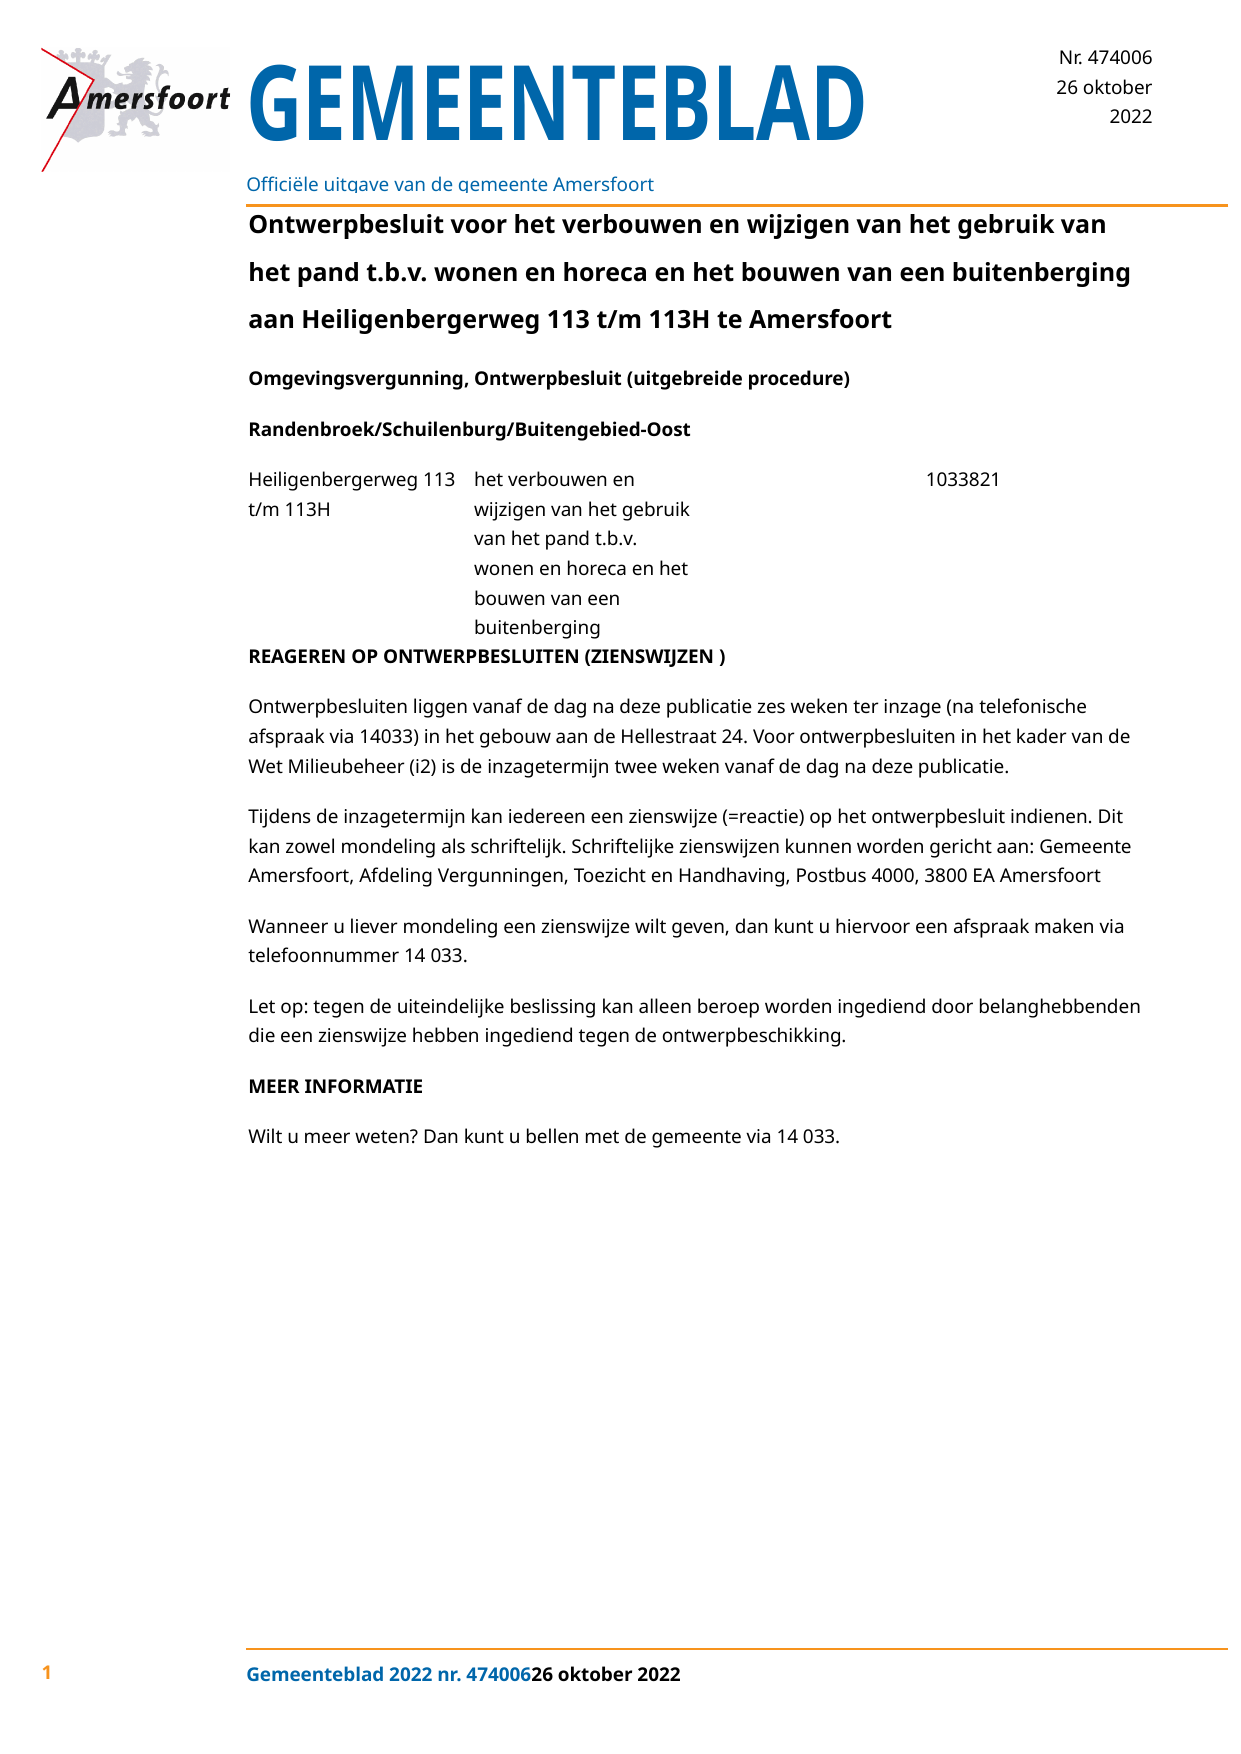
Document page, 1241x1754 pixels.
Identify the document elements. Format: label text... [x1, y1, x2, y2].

table_header 1033821 [926, 466, 1152, 640]
text Let op: tegen de uiteindelijke beslissing kan alleen beroep worden ingediend door belanghebbenden die een zienswijze hebben ingediend tegen de ontwerpbeschikking. [248, 993, 1152, 1048]
text Wanneer u liever mondeling een zienswijze wilt geven, dan kunt u hiervoor een afspraak maken via telefoonnummer 14 033. [248, 913, 1152, 968]
table_header [700, 466, 926, 640]
table_header Heiligenbergerweg 113 t/m 113H [248, 466, 474, 640]
text Ontwerpbesluiten liggen vanaf de dag na deze publicatie zes weken ter inzage (na telefonische afspraak via 14033) in het gebouw aan de Hellestraat 24. Voor ontwerpbesluiten in het kader van de Wet Milieubeheer (i2) is de inzagetermijn twee weken vanaf de dag na deze publicatie. [248, 694, 1152, 779]
table_header het verbouwen en wijzigen van het gebruik van het pand t.b.v. wonen en horeca en het bouwen van een buitenberging [474, 466, 700, 640]
picture [41, 47, 231, 172]
text Omgevingsvergunning, Ontwerpbesluit (uitgebreide procedure) [248, 366, 1152, 391]
text Randenbroek/Schuilenburg/Buitengebied-Oost [248, 416, 1152, 442]
text MEER INFORMATIE [248, 1073, 1152, 1099]
text Ontwerpbesluit voor het verbouwen en wijzigen van het gebruik van het pand t.b.v. wonen en horeca en het bouwen van een buitenberging aan Heiligenbergerweg 113 t/m 113H te Amersfoort [248, 207, 1152, 336]
text REAGEREN OP ONTWERPBESLUITEN (ZIENSWIJZEN ) [248, 643, 1152, 669]
text Tijdens de inzagetermijn kan iedereen een zienswijze (=reactie) op het ontwerpbesluit indienen. Dit kan zowel mondeling als schriftelijk. Schriftelijke zienswijzen kunnen worden gericht aan: Gemeente Amersfoort, Afdeling Vergunningen, Toezicht en Handhaving, Postbus 4000, 3800 EA Amersfoort [248, 803, 1152, 888]
text Wilt u meer weten? Dan kunt u bellen met de gemeente via 14 033. [248, 1123, 1152, 1149]
